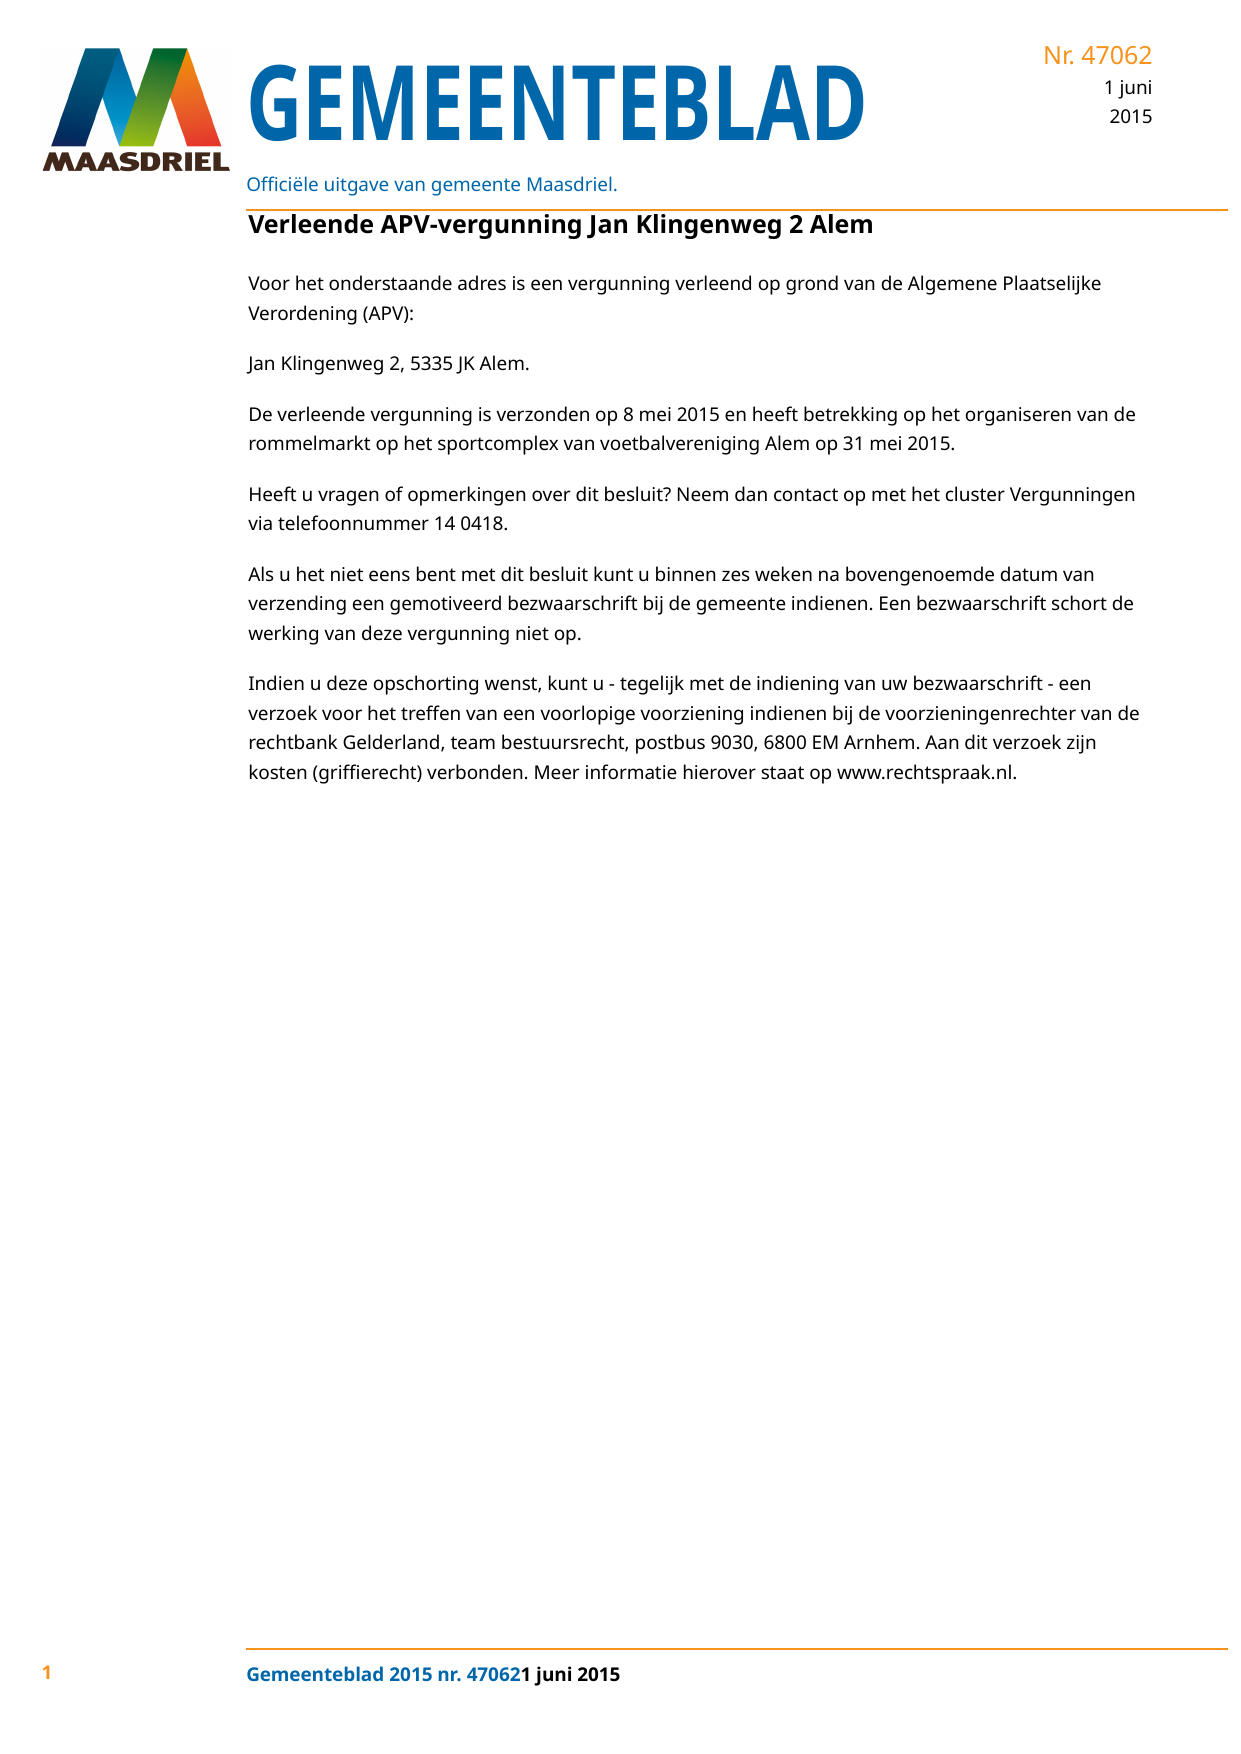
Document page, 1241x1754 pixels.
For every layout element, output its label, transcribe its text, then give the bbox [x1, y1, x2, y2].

text Jan Klingenweg 2, 5335 JK Alem. [248, 350, 1152, 376]
text Verleende APV-vergunning Jan Klingenweg 2 Alem [248, 211, 1152, 241]
picture [41, 47, 231, 172]
text De verleende vergunning is verzonden op 8 mei 2015 en heeft betrekking op het organiseren van de rommelmarkt op het sportcomplex van voetbalvereniging Alem op 31 mei 2015. [248, 401, 1152, 456]
text Voor het onderstaande adres is een vergunning verleend op grond van de Algemene Plaatselijke Verordening (APV): [248, 270, 1152, 326]
text Heeft u vragen of opmerkingen over dit besluit? Neem dan contact op met het cluster Vergunningen via telefoonnummer 14 0418. [248, 481, 1152, 536]
text Als u het niet eens bent met dit besluit kunt u binnen zes weken na bovengenoemde datum van verzending een gemotiveerd bezwaarschrift bij de gemeente indienen. Een bezwaarschrift schort de werking van deze vergunning niet op. [248, 561, 1152, 646]
text Indien u deze opschorting wenst, kunt u - tegelijk met de indiening van uw bezwaarschrift - een verzoek voor het treffen van een voorlopige voorziening indienen bij de voorzieningenrechter van de rechtbank Gelderland, team bestuursrecht, postbus 9030, 6800 EM Arnhem. Aan dit verzoek zijn kosten (griffierecht) verbonden. Meer informatie hierover staat op www.rechtspraak.nl. [248, 670, 1152, 785]
